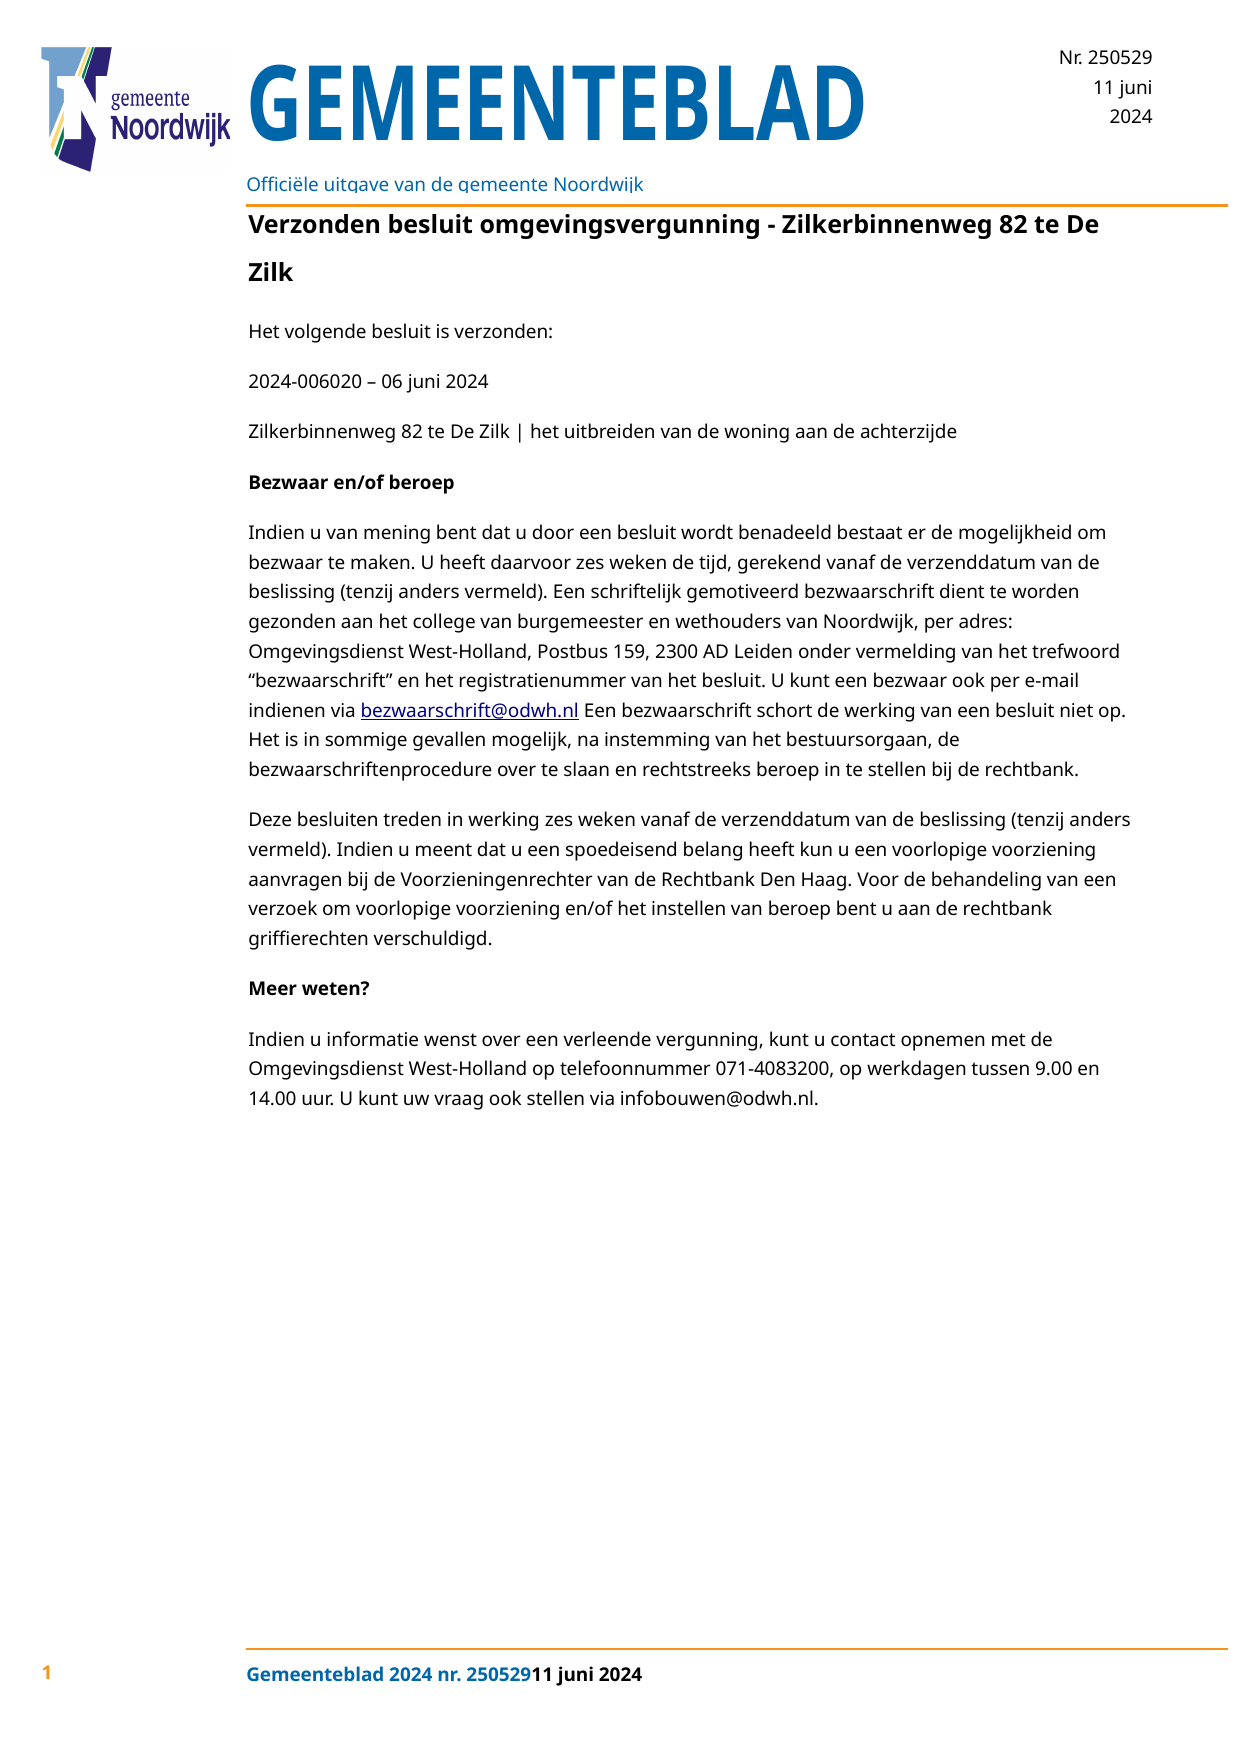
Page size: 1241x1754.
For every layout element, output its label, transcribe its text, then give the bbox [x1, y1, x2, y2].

text 2024-006020 – 06 juni 2024 [248, 368, 1152, 394]
text Meer weten? [248, 975, 1152, 1001]
text Het volgende besluit is verzonden: [248, 318, 1152, 344]
text Indien u van mening bent dat u door een besluit wordt benadeeld bestaat er de mogelijkheid om bezwaar te maken. U heeft daarvoor zes weken de tijd, gerekend vanaf de verzenddatum van de beslissing (tenzij anders vermeld). Een schriftelijk gemotiveerd bezwaarschrift dient te worden gezonden aan het college van burgemeester en wethouders van Noordwijk, per adres: Omgevingsdienst West-Holland, Postbus 159, 2300 AD Leiden onder vermelding van het trefwoord “bezwaarschrift” en het registratienummer van het besluit. U kunt een bezwaar ook per e-mail indienen via bezwaarschrift@odwh.nl Een bezwaarschrift schort de werking van een besluit niet op. Het is in sommige gevallen mogelijk, na instemming van het bestuursorgaan, de bezwaarschriftenprocedure over te slaan en rechtstreeks beroep in te stellen bij de rechtbank. [248, 519, 1152, 782]
text Indien u informatie wenst over een verleende vergunning, kunt u contact opnemen met de Omgevingsdienst West-Holland op telefoonnummer 071-4083200, op werkdagen tussen 9.00 en 14.00 uur. U kunt uw vraag ook stellen via infobouwen@odwh.nl. [248, 1026, 1152, 1111]
text Verzonden besluit omgevingsvergunning - Zilkerbinnenweg 82 te De Zilk [248, 207, 1152, 288]
text Bezwaar en/of beroep [248, 469, 1152, 495]
picture [41, 47, 231, 172]
text Zilkerbinnenweg 82 te De Zilk | het uitbreiden van de woning aan de achterzijde [248, 419, 1152, 444]
text Deze besluiten treden in werking zes weken vanaf de verzenddatum van de beslissing (tenzij anders vermeld). Indien u meent dat u een spoedeisend belang heeft kun u een voorlopige voorziening aanvragen bij de Voorzieningenrechter van de Rechtbank Den Haag. Voor de behandeling van een verzoek om voorlopige voorziening en/of het instellen van beroep bent u aan de rechtbank griffierechten verschuldigd. [248, 807, 1152, 951]
